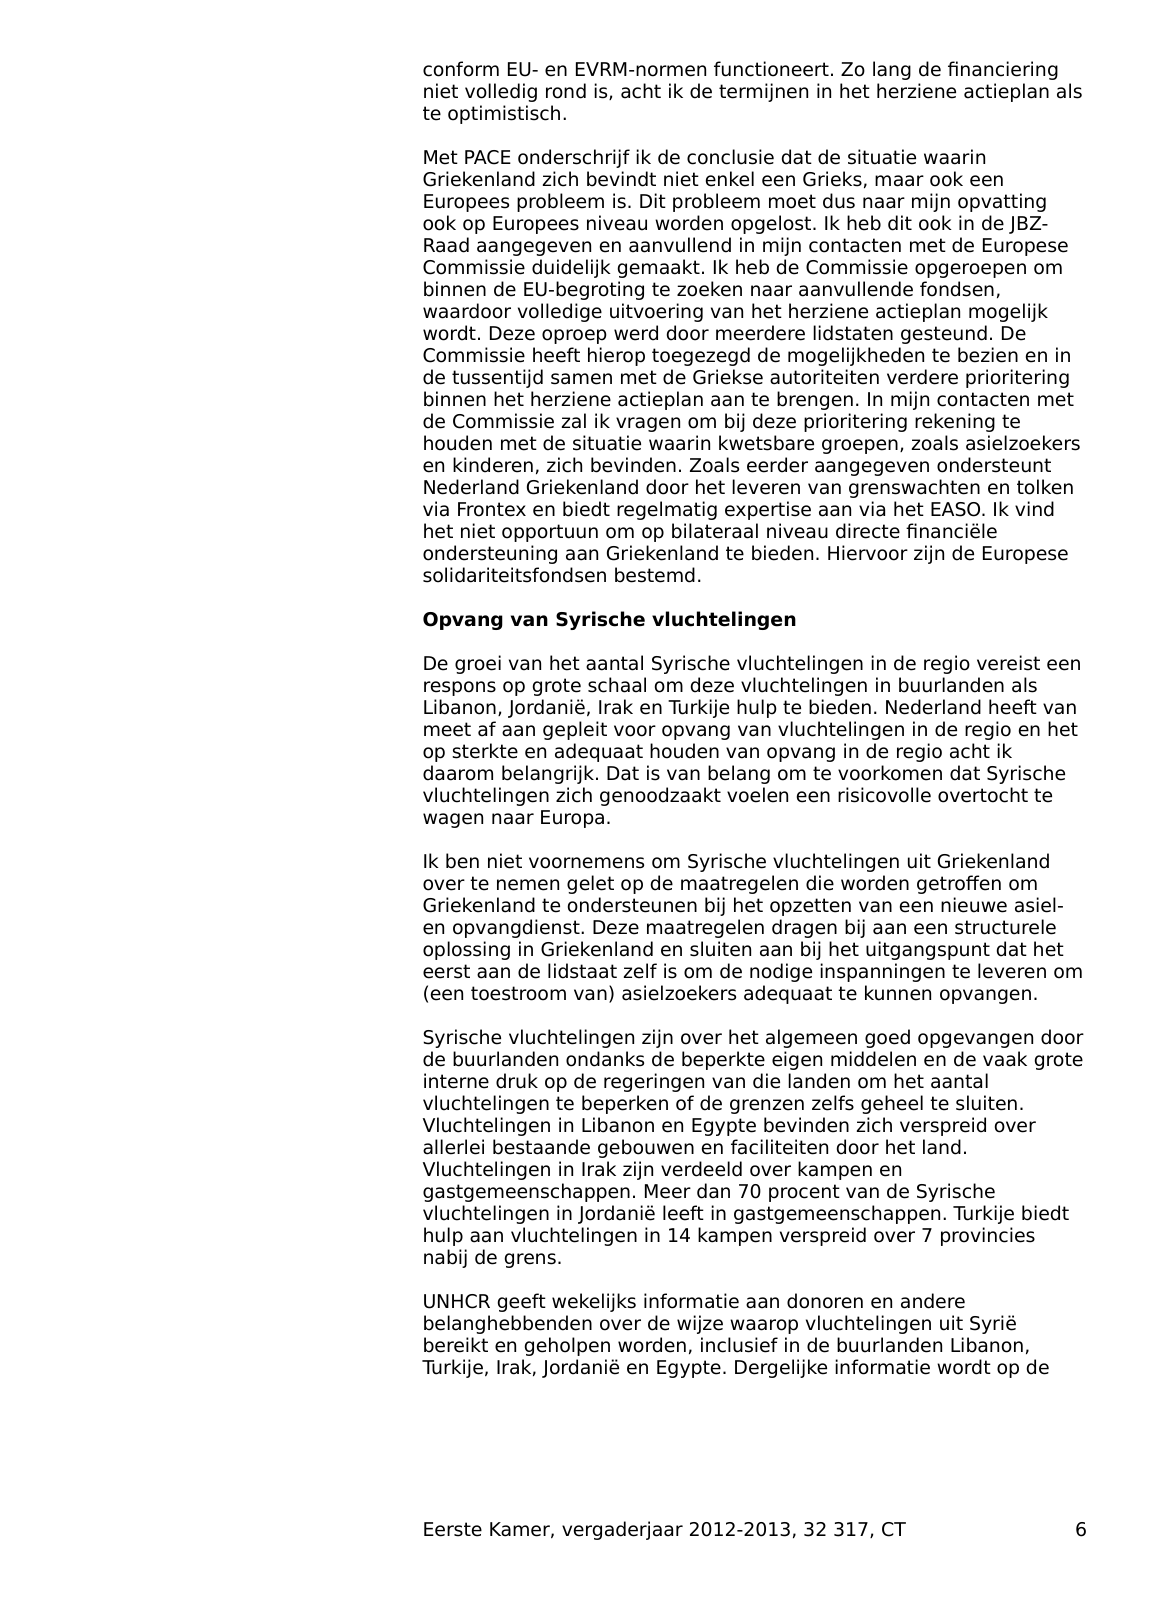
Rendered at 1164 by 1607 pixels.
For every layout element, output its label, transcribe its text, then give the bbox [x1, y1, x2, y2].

text Ik ben niet voornemens om Syrische vluchtelingen uit Griekenland over te nemen gelet op de maatregelen die worden getroffen om Griekenland te ondersteunen bij het opzetten van een nieuwe asiel- en opvangdienst. Deze maatregelen dragen bij aan een structurele oplossing in Griekenland en sluiten aan bij het uitgangspunt dat het eerst aan de lidstaat zelf is om de nodige inspanningen te leveren om (een toestroom van) asielzoekers adequaat te kunnen opvangen. [422, 851, 1087, 1005]
text De groei van het aantal Syrische vluchtelingen in de regio vereist een respons op grote schaal om deze vluchtelingen in buurlanden als Libanon, Jordanië, Irak en Turkije hulp te bieden. Nederland heeft van meet af aan gepleit voor opvang van vluchtelingen in de regio en het op sterkte en adequaat houden van opvang in de regio acht ik daarom belangrijk. Dat is van belang om te voorkomen dat Syrische vluchtelingen zich genoodzaakt voelen een risicovolle overtocht te wagen naar Europa. [422, 653, 1087, 829]
text Syrische vluchtelingen zijn over het algemeen goed opgevangen door de buurlanden ondanks de beperkte eigen middelen en de vaak grote interne druk op de regeringen van die landen om het aantal vluchtelingen te beperken of de grenzen zelfs geheel te sluiten. Vluchtelingen in Libanon en Egypte bevinden zich verspreid over allerlei bestaande gebouwen en faciliteiten door het land. Vluchtelingen in Irak zijn verdeeld over kampen en gastgemeenschappen. Meer dan 70 procent van de Syrische vluchtelingen in Jordanië leeft in gastgemeenschappen. Turkije biedt hulp aan vluchtelingen in 14 kampen verspreid over 7 provincies nabij de grens. [422, 1027, 1087, 1269]
text conform EU- en EVRM-normen functioneert. Zo lang de financiering niet volledig rond is, acht ik de termijnen in het herziene actieplan als te optimistisch. [422, 59, 1087, 125]
subtitle Opvang van Syrische vluchtelingen [422, 609, 1087, 631]
text UNHCR geeft wekelijks informatie aan donoren en andere belanghebbenden over de wijze waarop vluchtelingen uit Syrië bereikt en geholpen worden, inclusief in de buurlanden Libanon, Turkije, Irak, Jordanië en Egypte. Dergelijke informatie wordt op de [422, 1291, 1087, 1401]
text Met PACE onderschrijf ik de conclusie dat de situatie waarin Griekenland zich bevindt niet enkel een Grieks, maar ook een Europees probleem is. Dit probleem moet dus naar mijn opvatting ook op Europees niveau worden opgelost. Ik heb dit ook in de JBZ-Raad aangegeven en aanvullend in mijn contacten met de Europese Commissie duidelijk gemaakt. Ik heb de Commissie opgeroepen om binnen de EU-begroting te zoeken naar aanvullende fondsen, waardoor volledige uitvoering van het herziene actieplan mogelijk wordt. Deze oproep werd door meerdere lidstaten gesteund. De Commissie heeft hierop toegezegd de mogelijkheden te bezien en in de tussentijd samen met de Griekse autoriteiten verdere prioritering binnen het herziene actieplan aan te brengen. In mijn contacten met de Commissie zal ik vragen om bij deze prioritering rekening te houden met de situatie waarin kwetsbare groepen, zoals asielzoekers en kinderen, zich bevinden. Zoals eerder aangegeven ondersteunt Nederland Griekenland door het leveren van grenswachten en tolken via Frontex en biedt regelmatig expertise aan via het EASO. Ik vind het niet opportuun om op bilateraal niveau directe financiële ondersteuning aan Griekenland te bieden. Hiervoor zijn de Europese solidariteitsfondsen bestemd. [422, 147, 1087, 587]
